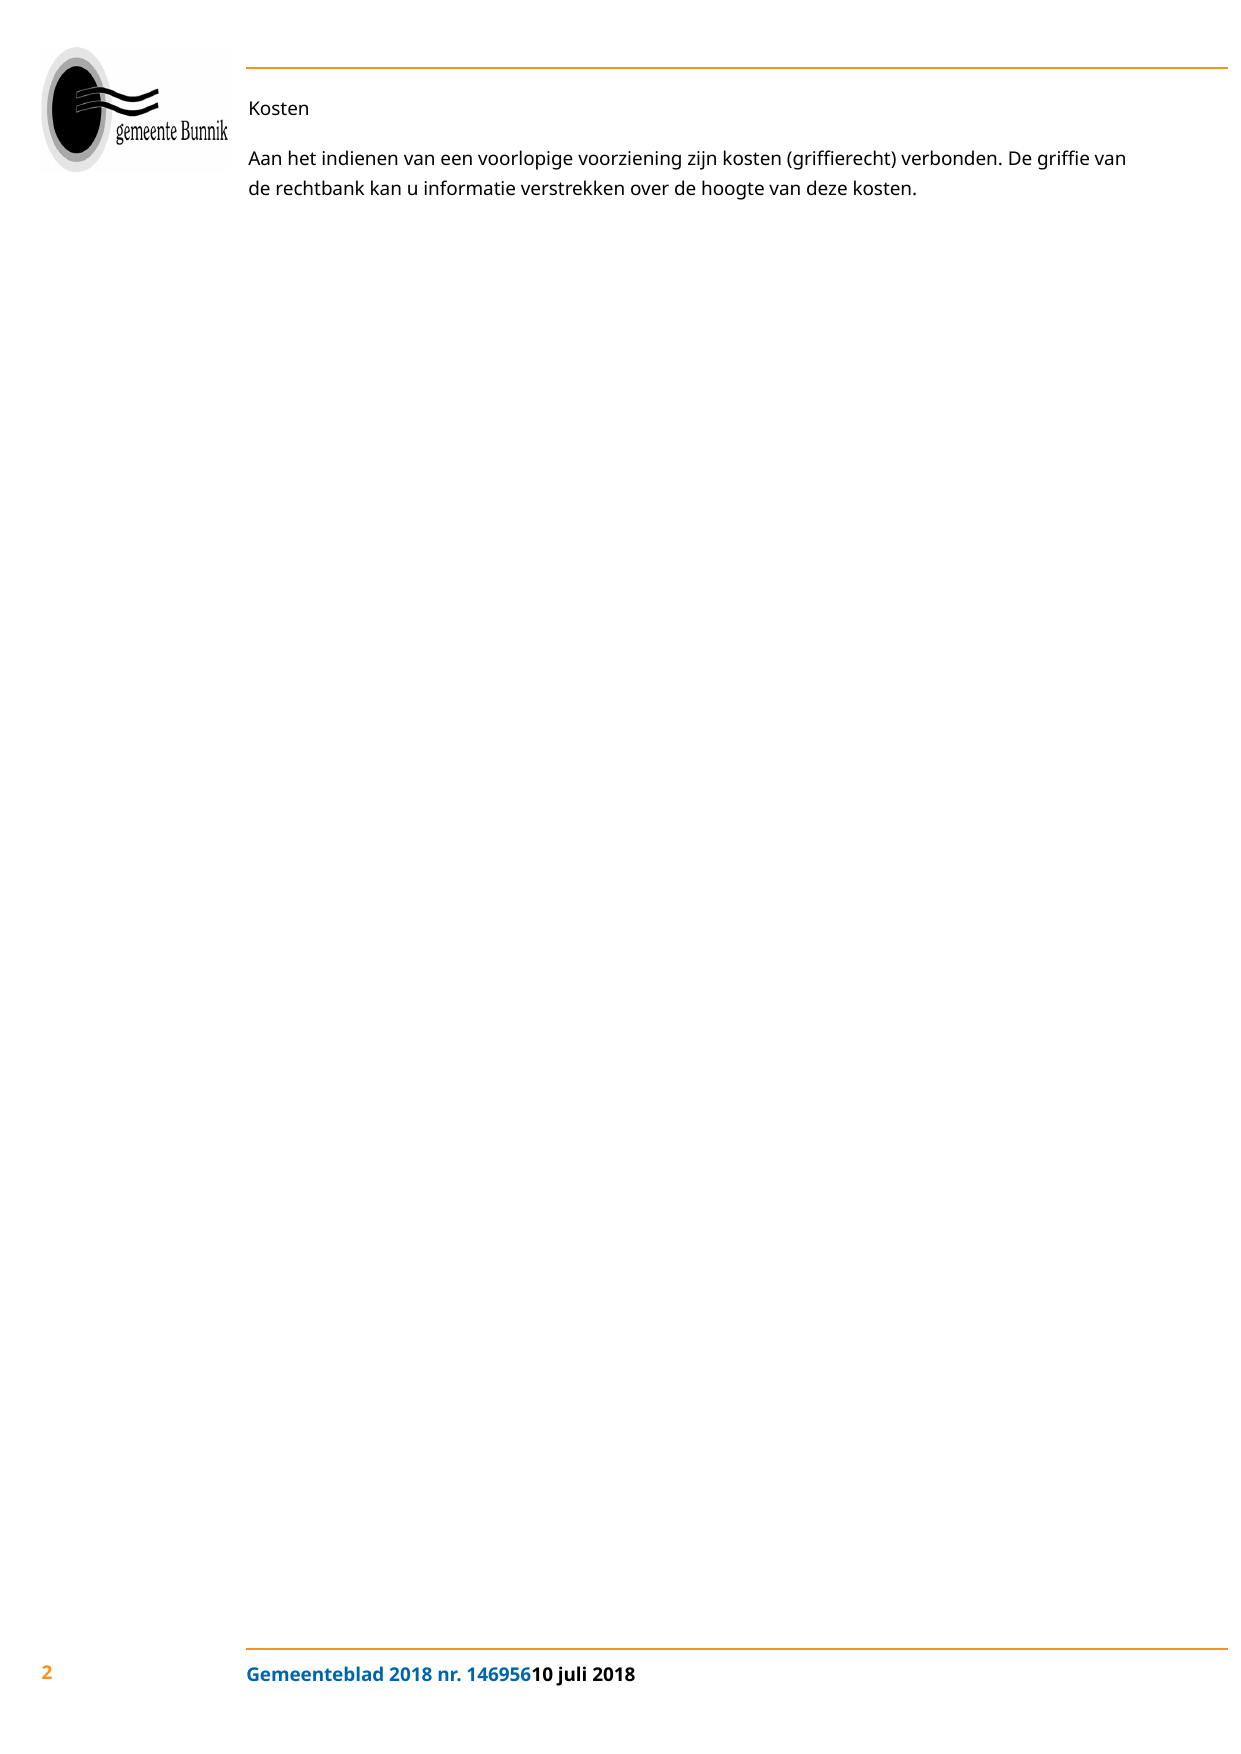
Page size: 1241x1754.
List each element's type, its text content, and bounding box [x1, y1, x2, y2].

text Kosten [248, 95, 1152, 121]
text Aan het indienen van een voorlopige voorziening zijn kosten (griffierecht) verbonden. De griffie van de rechtbank kan u informatie verstrekken over de hoogte van deze kosten. [248, 145, 1152, 201]
picture [41, 47, 231, 172]
